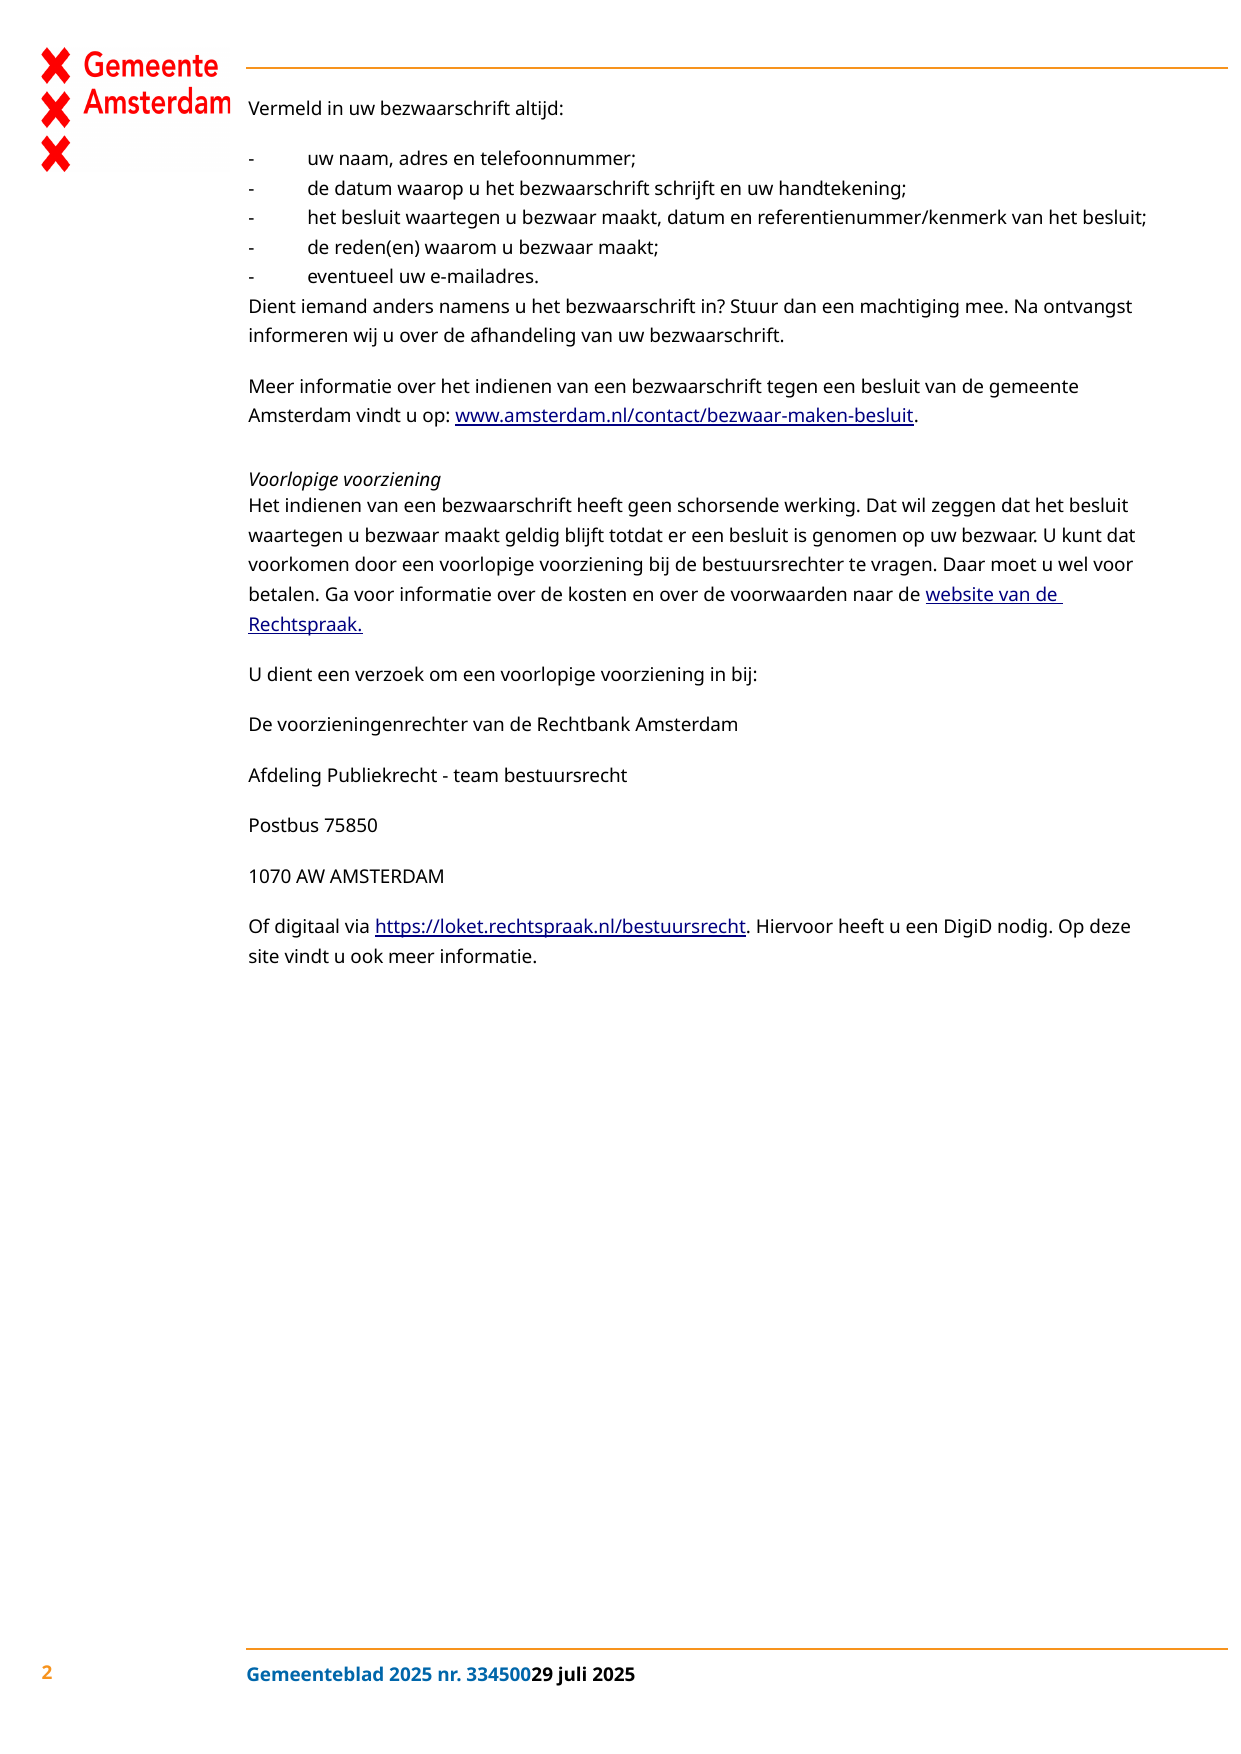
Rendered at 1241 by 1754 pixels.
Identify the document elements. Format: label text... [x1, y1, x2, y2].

list het besluit waartegen u bezwaar maakt, datum en referentienummer/kenmerk van het besluit; [248, 204, 1152, 230]
text Of digitaal via https://loket.rechtspraak.nl/bestuursrecht. Hiervoor heeft u een DigiD nodig. Op deze site vindt u ook meer informatie. [248, 913, 1152, 968]
text Dient iemand anders namens u het bezwaarschrift in? Stuur dan een machtiging mee. Na ontvangst informeren wij u over de afhandeling van uw bezwaarschrift. [248, 293, 1152, 348]
text Voorlopige voorziening [248, 467, 1152, 492]
text Postbus 75850 [248, 812, 1152, 838]
list uw naam, adres en telefoonnummer; [248, 145, 1152, 171]
text Afdeling Publiekrecht - team bestuursrecht [248, 762, 1152, 788]
list eventueel uw e-mailadres. [248, 263, 1152, 289]
text Het indienen van een bezwaarschrift heeft geen schorsende werking. Dat wil zeggen dat het besluit waartegen u bezwaar maakt geldig blijft totdat er een besluit is genomen op uw bezwaar. U kunt dat voorkomen door een voorlopige voorziening bij de bestuursrechter te vragen. Daar moet u wel voor betalen. Ga voor informatie over de kosten en over de voorwaarden naar de website van de Rechtspraak. [248, 492, 1152, 636]
text Vermeld in uw bezwaarschrift altijd: [248, 95, 1152, 121]
text U dient een verzoek om een voorlopige voorziening in bij: [248, 661, 1152, 687]
text De voorzieningenrechter van de Rechtbank Amsterdam [248, 712, 1152, 737]
text 1070 AW AMSTERDAM [248, 863, 1152, 888]
list de datum waarop u het bezwaarschrift schrijft en uw handtekening; [248, 175, 1152, 201]
text Meer informatie over het indienen van een bezwaarschrift tegen een besluit van de gemeente Amsterdam vindt u op: www.amsterdam.nl/contact/bezwaar-maken-besluit. [248, 373, 1152, 428]
list de reden(en) waarom u bezwaar maakt; [248, 234, 1152, 260]
picture [41, 47, 231, 172]
